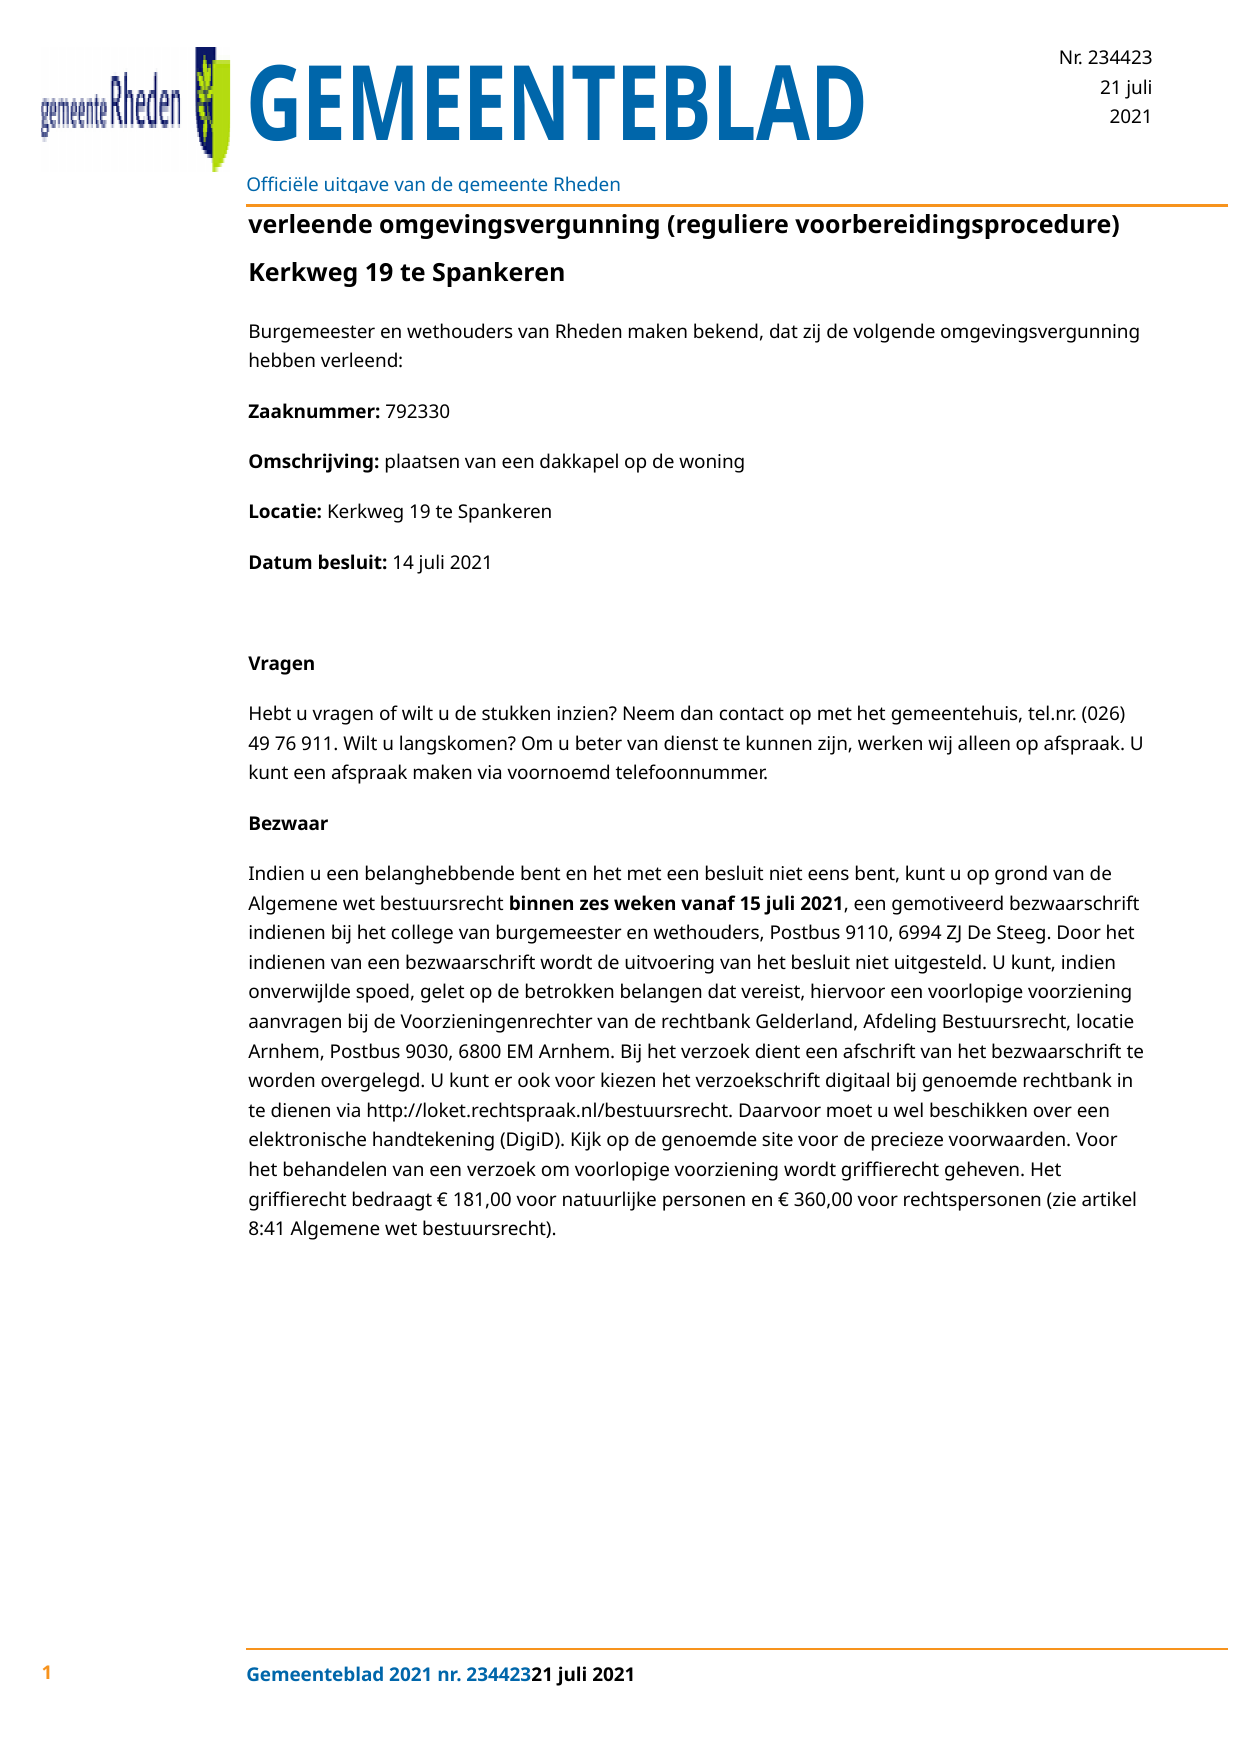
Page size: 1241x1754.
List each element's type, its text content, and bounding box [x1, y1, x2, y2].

text Burgemeester en wethouders van Rheden maken bekend, dat zij de volgende omgevingsvergunning hebben verleend: [248, 318, 1152, 373]
text verleende omgevingsvergunning (reguliere voorbereidingsprocedure) Kerkweg 19 te Spankeren [248, 207, 1152, 288]
picture [41, 47, 231, 172]
text Omschrijving: plaatsen van een dakkapel op de woning [248, 448, 1152, 474]
text Indien u een belanghebbende bent en het met een besluit niet eens bent, kunt u op grond van de Algemene wet bestuursrecht binnen zes weken vanaf 15 juli 2021, een gemotiveerd bezwaarschrift indienen bij het college van burgemeester en wethouders, Postbus 9110, 6994 ZJ De Steeg. Door het indienen van een bezwaarschrift wordt de uitvoering van het besluit niet uitgesteld. U kunt, indien onverwijlde spoed, gelet op de betrokken belangen dat vereist, hiervoor een voorlopige voorziening aanvragen bij de Voorzieningenrechter van de rechtbank Gelderland, Afdeling Bestuursrecht, locatie Arnhem, Postbus 9030, 6800 EM Arnhem. Bij het verzoek dient een afschrift van het bezwaarschrift te worden overgelegd. U kunt er ook voor kiezen het verzoekschrift digitaal bij genoemde rechtbank in te dienen via http://loket.rechtspraak.nl/bestuursrecht. Daarvoor moet u wel beschikken over een elektronische handtekening (DigiD). Kijk op de genoemde site voor de precieze voorwaarden. Voor het behandelen van een verzoek om voorlopige voorziening wordt griffierecht geheven. Het griffierecht bedraagt € 181,00 voor natuurlijke personen en € 360,00 voor rechtspersonen (zie artikel 8:41 Algemene wet bestuursrecht). [248, 860, 1152, 1241]
text Vragen [248, 650, 1152, 676]
text Locatie: Kerkweg 19 te Spankeren [248, 499, 1152, 524]
text Hebt u vragen of wilt u de stukken inzien? Neem dan contact op met het gemeentehuis, tel.nr. (026) 49 76 911. Wilt u langskomen? Om u beter van dienst te kunnen zijn, werken wij alleen op afspraak. U kunt een afspraak maken via voornoemd telefoonnummer. [248, 700, 1152, 785]
text Zaaknummer: 792330 [248, 398, 1152, 424]
text Bezwaar [248, 810, 1152, 836]
text Datum besluit: 14 juli 2021 [248, 549, 1152, 575]
